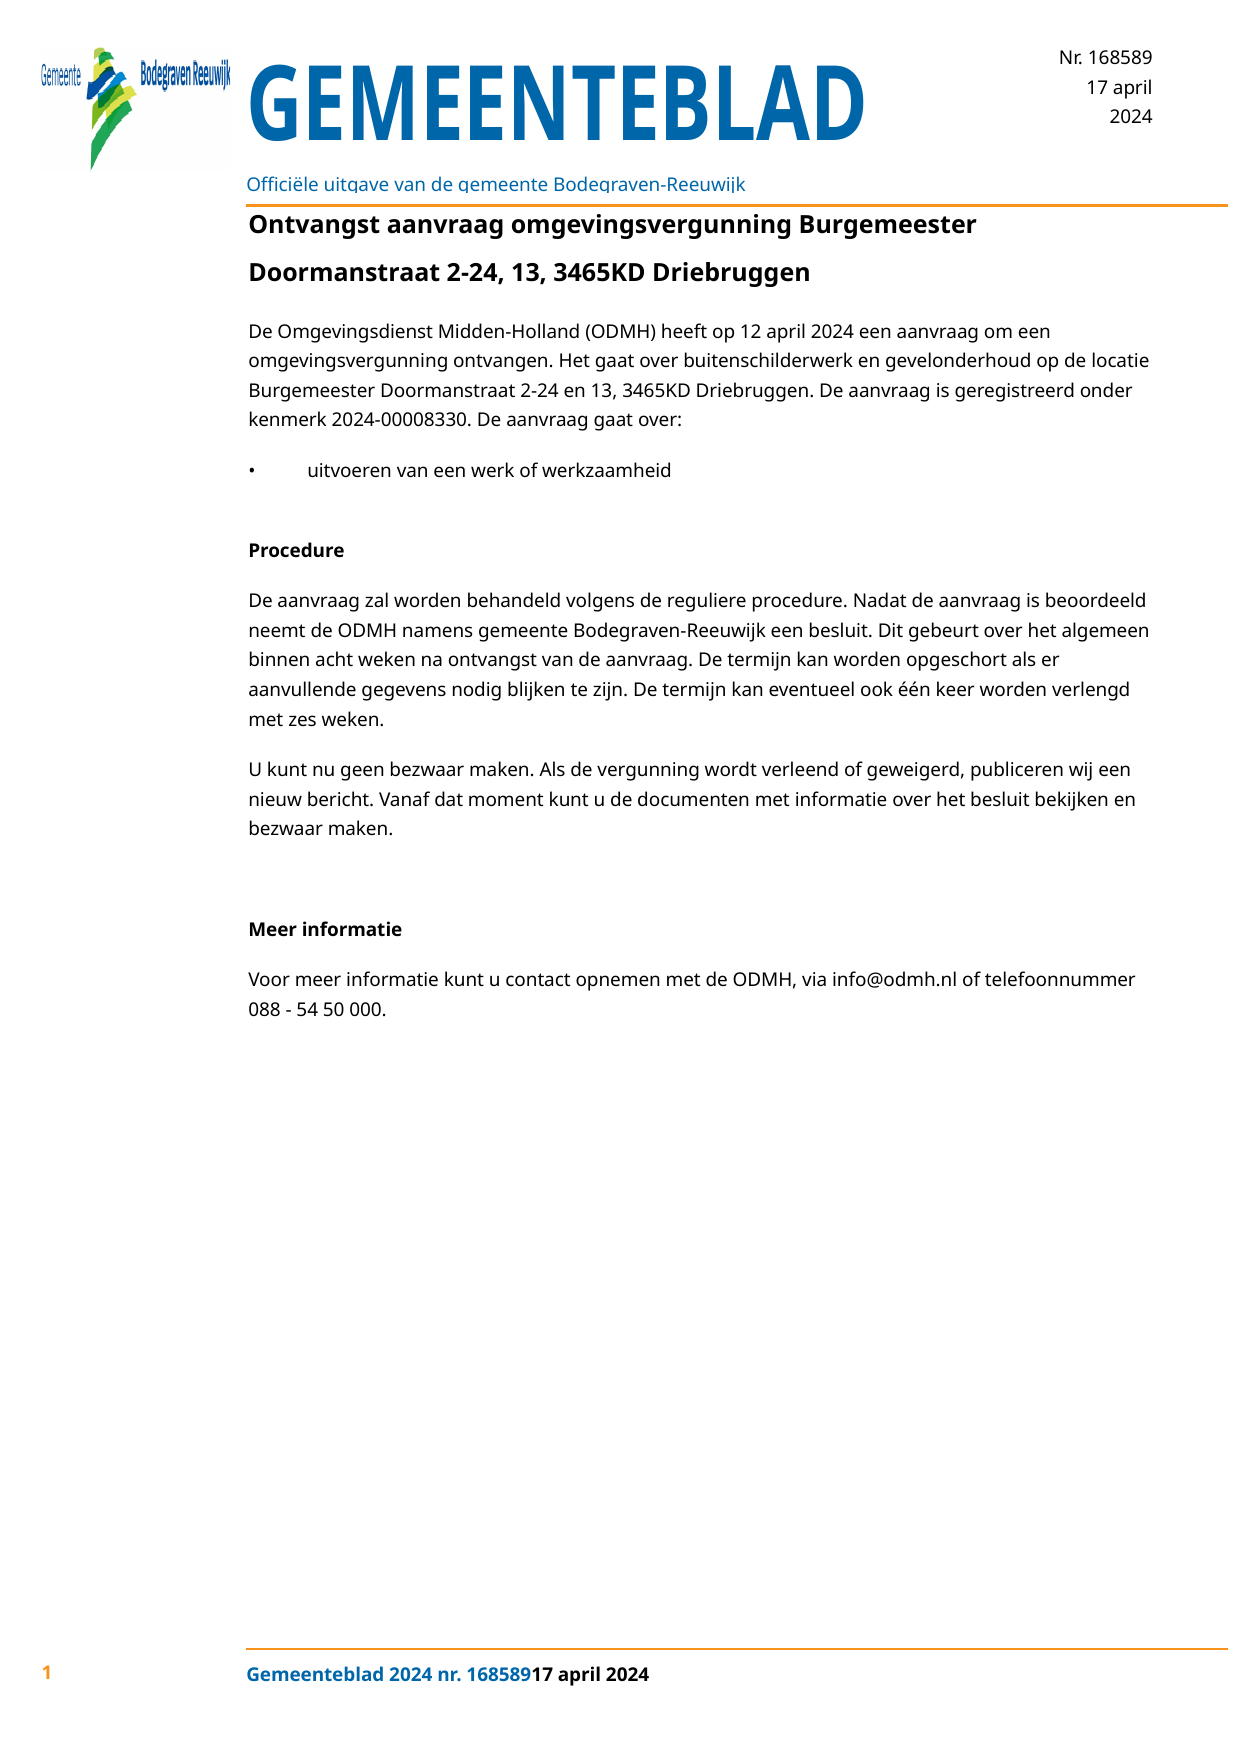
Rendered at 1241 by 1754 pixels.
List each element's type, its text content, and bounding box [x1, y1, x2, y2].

text De aanvraag zal worden behandeld volgens de reguliere procedure. Nadat de aanvraag is beoordeeld neemt de ODMH namens gemeente Bodegraven-Reeuwijk een besluit. Dit gebeurt over het algemeen binnen acht weken na ontvangst van de aanvraag. De termijn kan worden opgeschort als er aanvullende gegevens nodig blijken te zijn. De termijn kan eventueel ook één keer worden verlengd met zes weken. [248, 587, 1152, 732]
list uitvoeren van een werk of werkzaamheid [248, 457, 1152, 483]
text Meer informatie [248, 916, 1152, 942]
text De Omgevingsdienst Midden-Holland (ODMH) heeft op 12 april 2024 een aanvraag om een omgevingsvergunning ontvangen. Het gaat over buitenschilderwerk en gevelonderhoud op de locatie Burgemeester Doormanstraat 2-24 en 13, 3465KD Driebruggen. De aanvraag is geregistreerd onder kenmerk 2024-00008330. De aanvraag gaat over: [248, 318, 1152, 432]
text U kunt nu geen bezwaar maken. Als de vergunning wordt verleend of geweigerd, publiceren wij een nieuw bericht. Vanaf dat moment kunt u de documenten met informatie over het besluit bekijken en bezwaar maken. [248, 756, 1152, 841]
text Procedure [248, 537, 1152, 563]
text Ontvangst aanvraag omgevingsvergunning Burgemeester Doormanstraat 2-24, 13, 3465KD Driebruggen [248, 207, 1152, 288]
picture [41, 47, 231, 172]
text Voor meer informatie kunt u contact opnemen met de ODMH, via info@odmh.nl of telefoonnummer 088 - 54 50 000. [248, 967, 1152, 1022]
